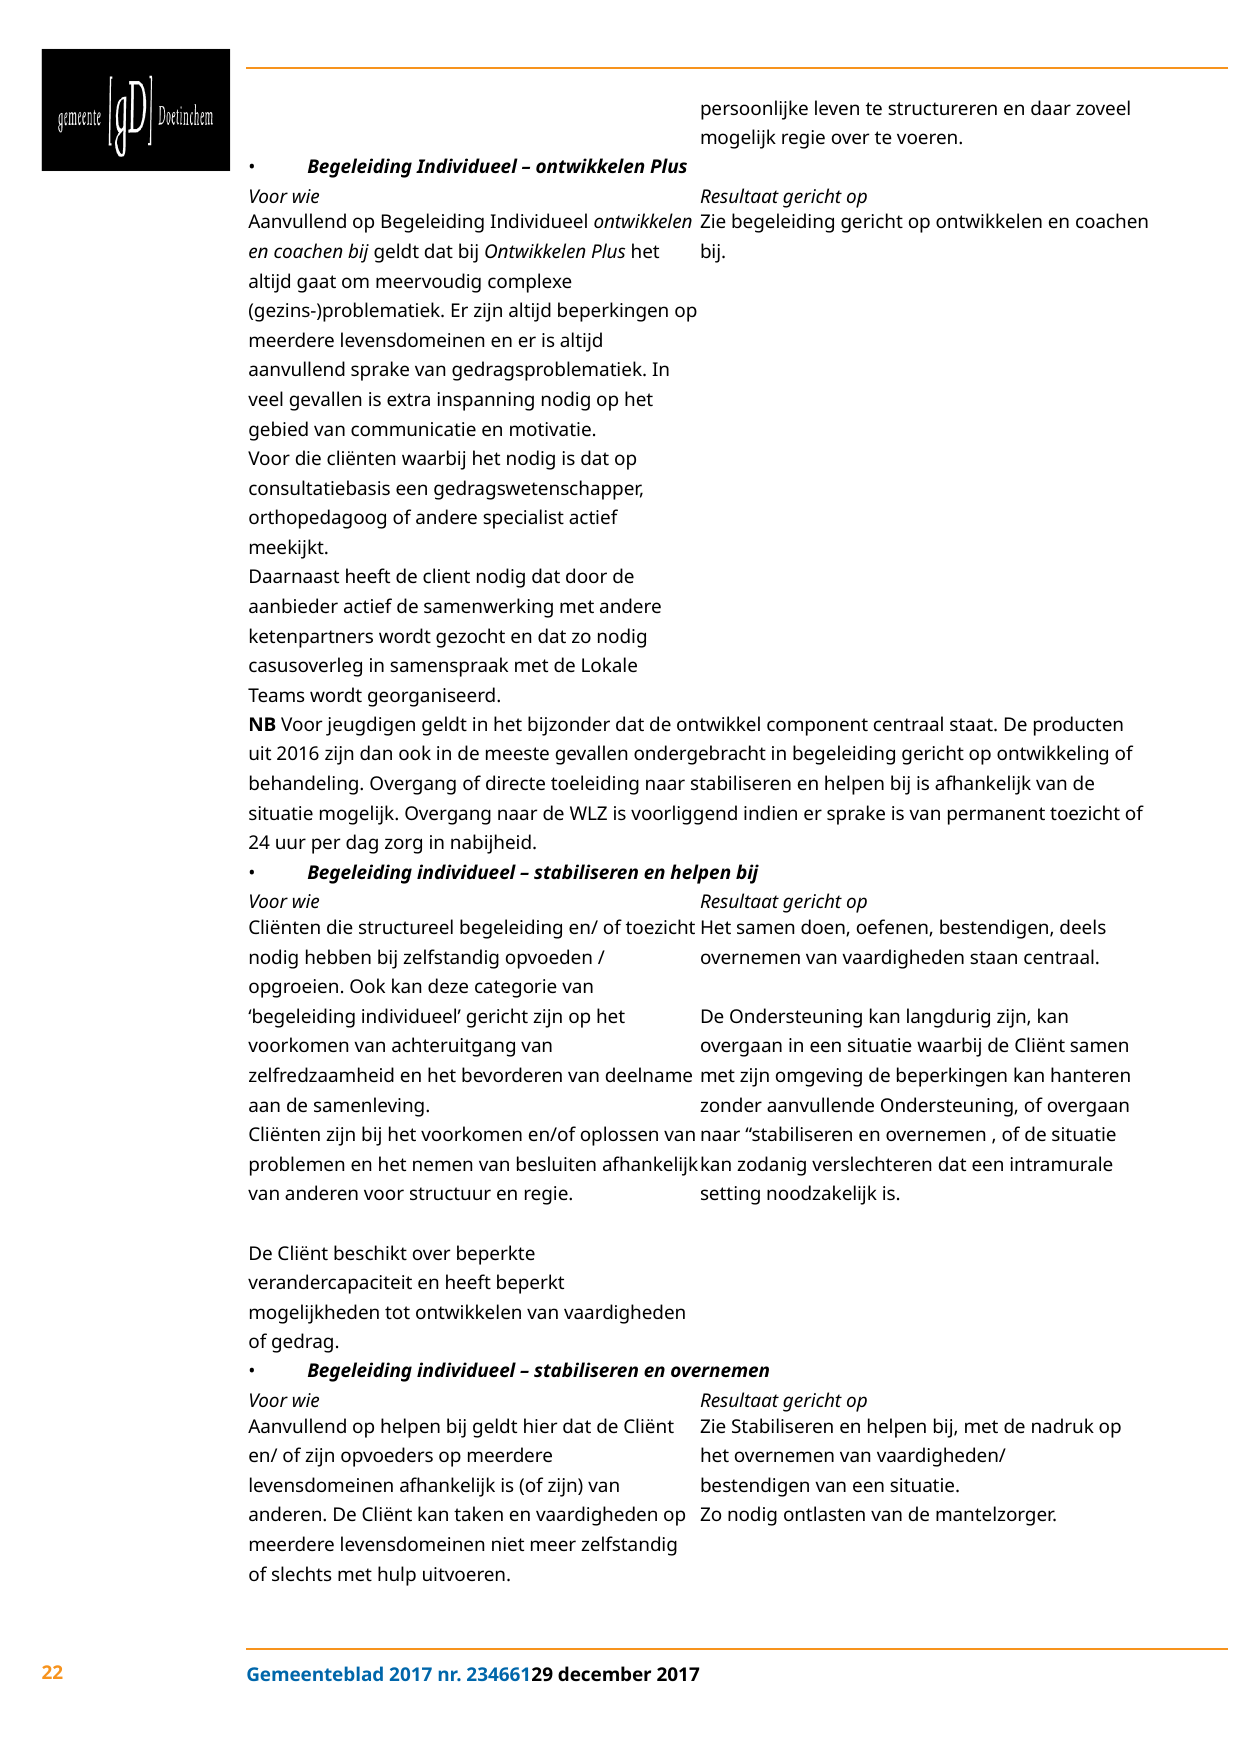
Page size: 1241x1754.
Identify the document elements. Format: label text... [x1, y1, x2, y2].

table_cell Zie begeleiding gericht op ontwikkelen en coachen bij. [700, 209, 1152, 708]
table_header Resultaat gericht op [700, 889, 1152, 914]
table_cell Aanvullend op Begeleiding Individueel ontwikkelen en coachen bij geldt dat bij Ontwikkelen Plus het altijd gaat om meervoudig complexe (gezins-)problematiek. Er zijn altijd beperkingen op meerdere levensdomeinen en er is altijd aanvullend sprake van gedragsproblematiek. In veel gevallen is extra inspanning nodig op het gebied van communicatie en motivatie. Voor die cliënten waarbij het nodig is dat op consultatiebasis een gedragswetenschapper, orthopedagoog of andere specialist actief meekijkt. Daarnaast heeft de client nodig dat door de aanbieder actief de samenwerking met andere ketenpartners wordt gezocht en dat zo nodig casusoverleg in samenspraak met de Lokale Teams wordt georganiseerd. [248, 209, 700, 708]
list Begeleiding individueel – stabiliseren en overnemen [248, 1357, 1152, 1383]
table_cell [248, 95, 700, 150]
picture [41, 47, 231, 172]
table_header Resultaat gericht op [700, 1387, 1152, 1413]
table_header Voor wie [248, 1387, 700, 1413]
table_cell Het samen doen, oefenen, bestendigen, deels overnemen van vaardigheden staan centraal. De Ondersteuning kan langdurig zijn, kan overgaan in een situatie waarbij de Cliënt samen met zijn omgeving de beperkingen kan hanteren zonder aanvullende Ondersteuning, of overgaan naar “stabiliseren en overnemen , of de situatie kan zodanig verslechteren dat een intramurale setting noodzakelijk is. [700, 914, 1152, 1354]
table_header Voor wie [248, 889, 700, 914]
table_header Voor wie [248, 183, 700, 209]
table_cell Cliënten die structureel begeleiding en/ of toezicht nodig hebben bij zelfstandig opvoeden / opgroeien. Ook kan deze categorie van ‘begeleiding individueel’ gericht zijn op het voorkomen van achteruitgang van zelfredzaamheid en het bevorderen van deelname aan de samenleving. Cliënten zijn bij het voorkomen en/of oplossen van problemen en het nemen van besluiten afhankelijk van anderen voor structuur en regie. De Cliënt beschikt over beperkte verandercapaciteit en heeft beperkt mogelijkheden tot ontwikkelen van vaardigheden of gedrag. [248, 914, 700, 1354]
table_cell Aanvullend op helpen bij geldt hier dat de Cliënt en/ of zijn opvoeders op meerdere levensdomeinen afhankelijk is (of zijn) van anderen. De Cliënt kan taken en vaardigheden op meerdere levensdomeinen niet meer zelfstandig of slechts met hulp uitvoeren. [248, 1413, 700, 1587]
table_cell Zie Stabiliseren en helpen bij, met de nadruk op het overnemen van vaardigheden/ bestendigen van een situatie. Zo nodig ontlasten van de mantelzorger. [700, 1413, 1152, 1587]
list Begeleiding Individueel – ontwikkelen Plus [248, 153, 1152, 179]
table_header Resultaat gericht op [700, 183, 1152, 209]
list Begeleiding individueel – stabiliseren en helpen bij [248, 859, 1152, 885]
table_cell persoonlijke leven te structureren en daar zoveel mogelijk regie over te voeren. [700, 95, 1152, 150]
text NB Voor jeugdigen geldt in het bijzonder dat de ontwikkel component centraal staat. De producten uit 2016 zijn dan ook in de meeste gevallen ondergebracht in begeleiding gericht op ontwikkeling of behandeling. Overgang of directe toeleiding naar stabiliseren en helpen bij is afhankelijk van de situatie mogelijk. Overgang naar de WLZ is voorliggend indien er sprake is van permanent toezicht of 24 uur per dag zorg in nabijheid. [248, 711, 1152, 855]
